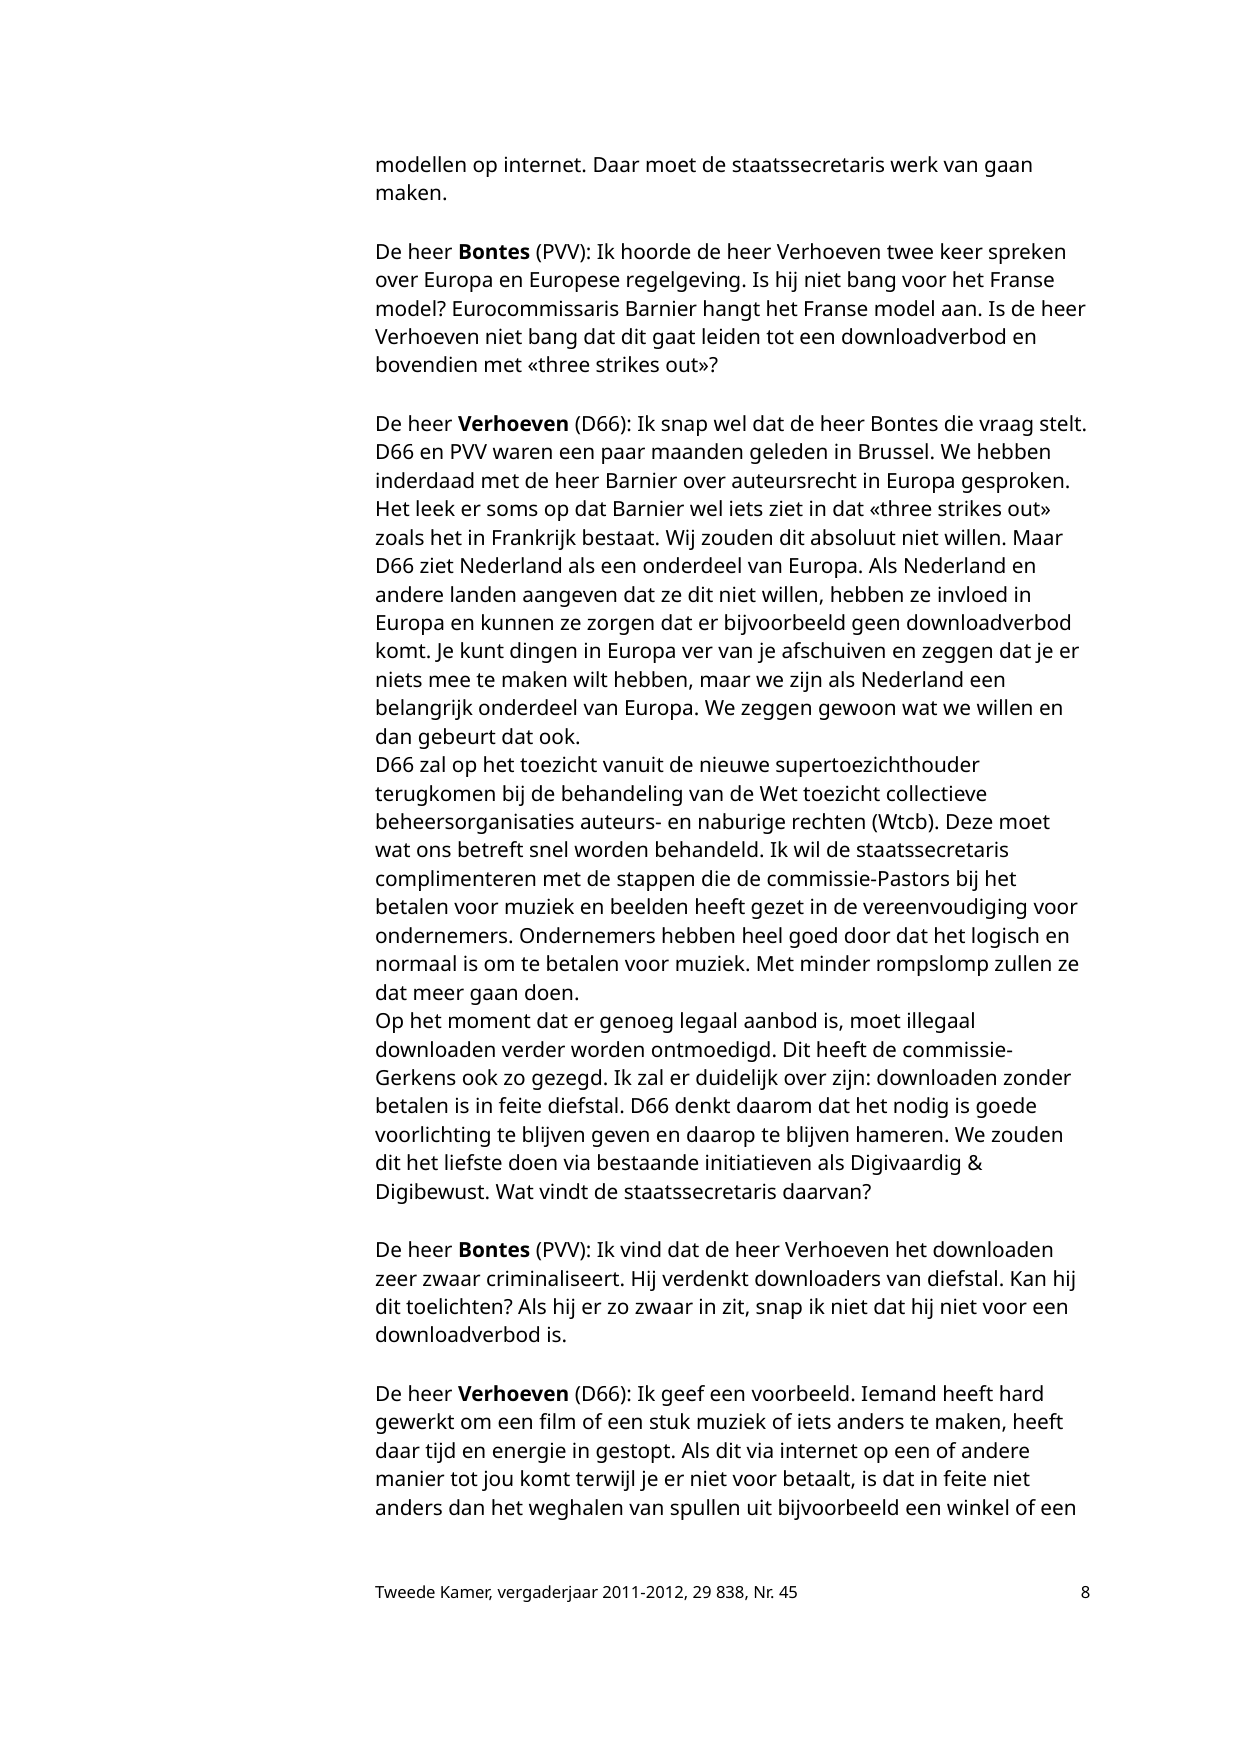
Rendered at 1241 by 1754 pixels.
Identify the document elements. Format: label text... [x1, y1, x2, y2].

text D66 zal op het toezicht vanuit de nieuwe supertoezichthouder terugkomen bij de behandeling van de Wet toezicht collectieve beheersorganisaties auteurs- en naburige rechten (Wtcb). Deze moet wat ons betreft snel worden behandeld. Ik wil de staatssecretaris complimenteren met de stappen die de commissie-Pastors bij het betalen voor muziek en beelden heeft gezet in de vereenvoudiging voor ondernemers. Ondernemers hebben heel goed door dat het logisch en normaal is om te betalen voor muziek. Met minder rompslomp zullen ze dat meer gaan doen. [375, 750, 1090, 1006]
text De heer Verhoeven (D66): Ik snap wel dat de heer Bontes die vraag stelt. D66 en PVV waren een paar maanden geleden in Brussel. We hebben inderdaad met de heer Barnier over auteursrecht in Europa gesproken. Het leek er soms op dat Barnier wel iets ziet in dat «three strikes out» zoals het in Frankrijk bestaat. Wij zouden dit absoluut niet willen. Maar D66 ziet Nederland als een onderdeel van Europa. Als Nederland en andere landen aangeven dat ze dit niet willen, hebben ze invloed in Europa en kunnen ze zorgen dat er bijvoorbeeld geen downloadverbod komt. Je kunt dingen in Europa ver van je afschuiven en zeggen dat je er niets mee te maken wilt hebben, maar we zijn als Nederland een belangrijk onderdeel van Europa. We zeggen gewoon wat we willen en dan gebeurt dat ook. [375, 409, 1090, 750]
text De heer Verhoeven (D66): Ik geef een voorbeeld. Iemand heeft hard gewerkt om een film of een stuk muziek of iets anders te maken, heeft daar tijd en energie in gestopt. Als dit via internet op een of andere manier tot jou komt terwijl je er niet voor betaalt, is dat in feite niet anders dan het weghalen van spullen uit bijvoorbeeld een winkel of een [375, 1379, 1090, 1521]
text modellen op internet. Daar moet de staatssecretaris werk van gaan maken. [375, 150, 1090, 207]
text Op het moment dat er genoeg legaal aanbod is, moet illegaal downloaden verder worden ontmoedigd. Dit heeft de commissie-Gerkens ook zo gezegd. Ik zal er duidelijk over zijn: downloaden zonder betalen is in feite diefstal. D66 denkt daarom dat het nodig is goede voorlichting te blijven geven en daarop te blijven hameren. We zouden dit het liefste doen via bestaande initiatieven als Digivaardig & Digibewust. Wat vindt de staatssecretaris daarvan? [375, 1006, 1090, 1205]
text De heer Bontes (PVV): Ik vind dat de heer Verhoeven het downloaden zeer zwaar criminaliseert. Hij verdenkt downloaders van diefstal. Kan hij dit toelichten? Als hij er zo zwaar in zit, snap ik niet dat hij niet voor een downloadverbod is. [375, 1235, 1090, 1349]
text De heer Bontes (PVV): Ik hoorde de heer Verhoeven twee keer spreken over Europa en Europese regelgeving. Is hij niet bang voor het Franse model? Eurocommissaris Barnier hangt het Franse model aan. Is de heer Verhoeven niet bang dat dit gaat leiden tot een downloadverbod en bovendien met «three strikes out»? [375, 237, 1090, 379]
